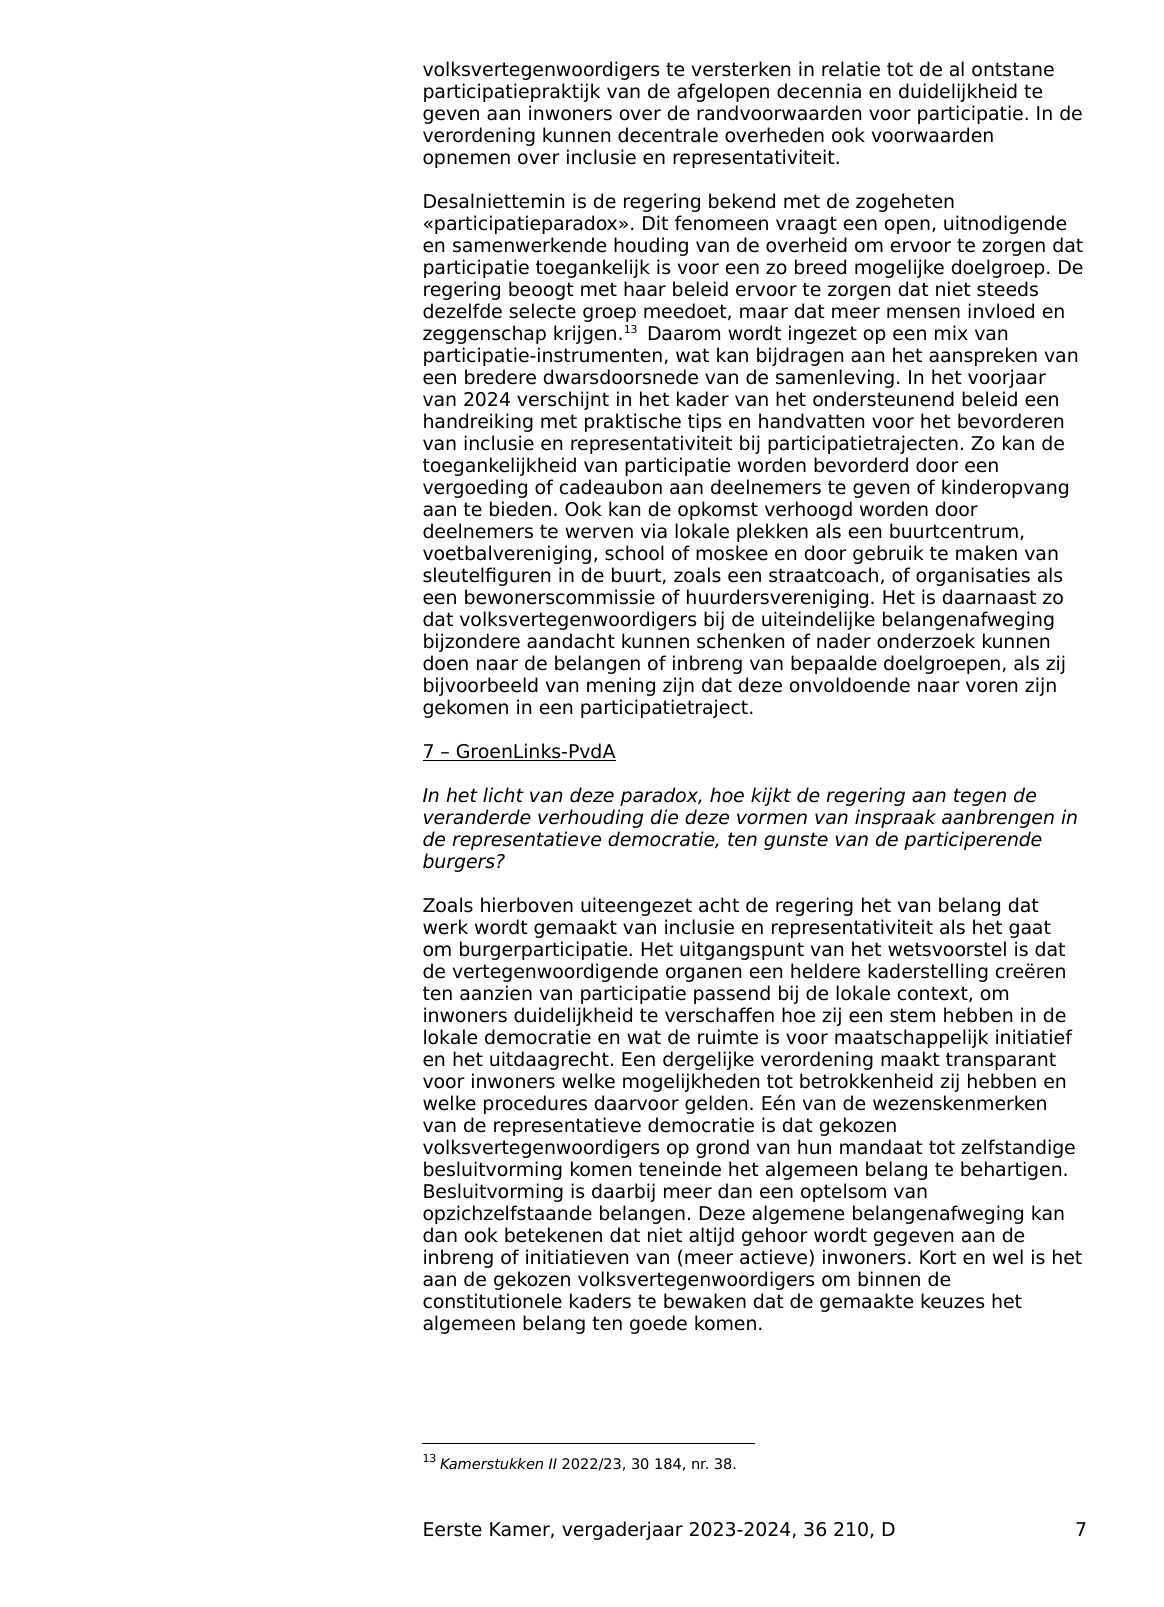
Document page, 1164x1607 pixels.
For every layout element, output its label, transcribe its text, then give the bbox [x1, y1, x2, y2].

text volksvertegenwoordigers te versterken in relatie tot de al ontstane participatiepraktijk van de afgelopen decennia en duidelijkheid te geven aan inwoners over de randvoorwaarden voor participatie. In de verordening kunnen decentrale overheden ook voorwaarden opnemen over inclusie en representativiteit. [422, 59, 1087, 169]
text Kamerstukken II 2022/23, 30 184, nr. 38. [422, 1452, 1087, 1474]
text Desalniettemin is de regering bekend met de zogeheten «participatieparadox». Dit fenomeen vraagt een open, uitnodigende en samenwerkende houding van de overheid om ervoor te zorgen dat participatie toegankelijk is voor een zo breed mogelijke doelgroep. De regering beoogt met haar beleid ervoor te zorgen dat niet steeds dezelfde selecte groep meedoet, maar dat meer mensen invloed en zeggenschap krijgen. Daarom wordt ingezet op een mix van participatie-instrumenten, wat kan bijdragen aan het aanspreken van een bredere dwarsdoorsnede van de samenleving. In het voorjaar van 2024 verschijnt in het kader van het ondersteunend beleid een handreiking met praktische tips en handvatten voor het bevorderen van inclusie en representativiteit bij participatietrajecten. Zo kan de toegankelijkheid van participatie worden bevorderd door een vergoeding of cadeaubon aan deelnemers te geven of kinderopvang aan te bieden. Ook kan de opkomst verhoogd worden door deelnemers te werven via lokale plekken als een buurtcentrum, voetbalvereniging, school of moskee en door gebruik te maken van sleutelfiguren in de buurt, zoals een straatcoach, of organisaties als een bewonerscommissie of huurdersvereniging. Het is daarnaast zo dat volksvertegenwoordigers bij de uiteindelijke belangenafweging bijzondere aandacht kunnen schenken of nader onderzoek kunnen doen naar de belangen of inbreng van bepaalde doelgroepen, als zij bijvoorbeeld van mening zijn dat deze onvoldoende naar voren zijn gekomen in een participatietraject. [422, 191, 1087, 719]
subtitle 7 – GroenLinks-PvdA [422, 741, 1087, 763]
text In het licht van deze paradox, hoe kijkt de regering aan tegen de veranderde verhouding die deze vormen van inspraak aanbrengen in de representatieve democratie, ten gunste van de participerende burgers? [422, 785, 1087, 873]
text Zoals hierboven uiteengezet acht de regering het van belang dat werk wordt gemaakt van inclusie en representativiteit als het gaat om burgerparticipatie. Het uitgangspunt van het wetsvoorstel is dat de vertegenwoordigende organen een heldere kaderstelling creëren ten aanzien van participatie passend bij de lokale context, om inwoners duidelijkheid te verschaffen hoe zij een stem hebben in de lokale democratie en wat de ruimte is voor maatschappelijk initiatief en het uitdaagrecht. Een dergelijke verordening maakt transparant voor inwoners welke mogelijkheden tot betrokkenheid zij hebben en welke procedures daarvoor gelden. Eén van de wezenskenmerken van de representatieve democratie is dat gekozen volksvertegenwoordigers op grond van hun mandaat tot zelfstandige besluitvorming komen teneinde het algemeen belang te behartigen. Besluitvorming is daarbij meer dan een optelsom van opzichzelfstaande belangen. Deze algemene belangenafweging kan dan ook betekenen dat niet altijd gehoor wordt gegeven aan de inbreng of initiatieven van (meer actieve) inwoners. Kort en wel is het aan de gekozen volksvertegenwoordigers om binnen de constitutionele kaders te bewaken dat de gemaakte keuzes het algemeen belang ten goede komen. [422, 895, 1087, 1335]
